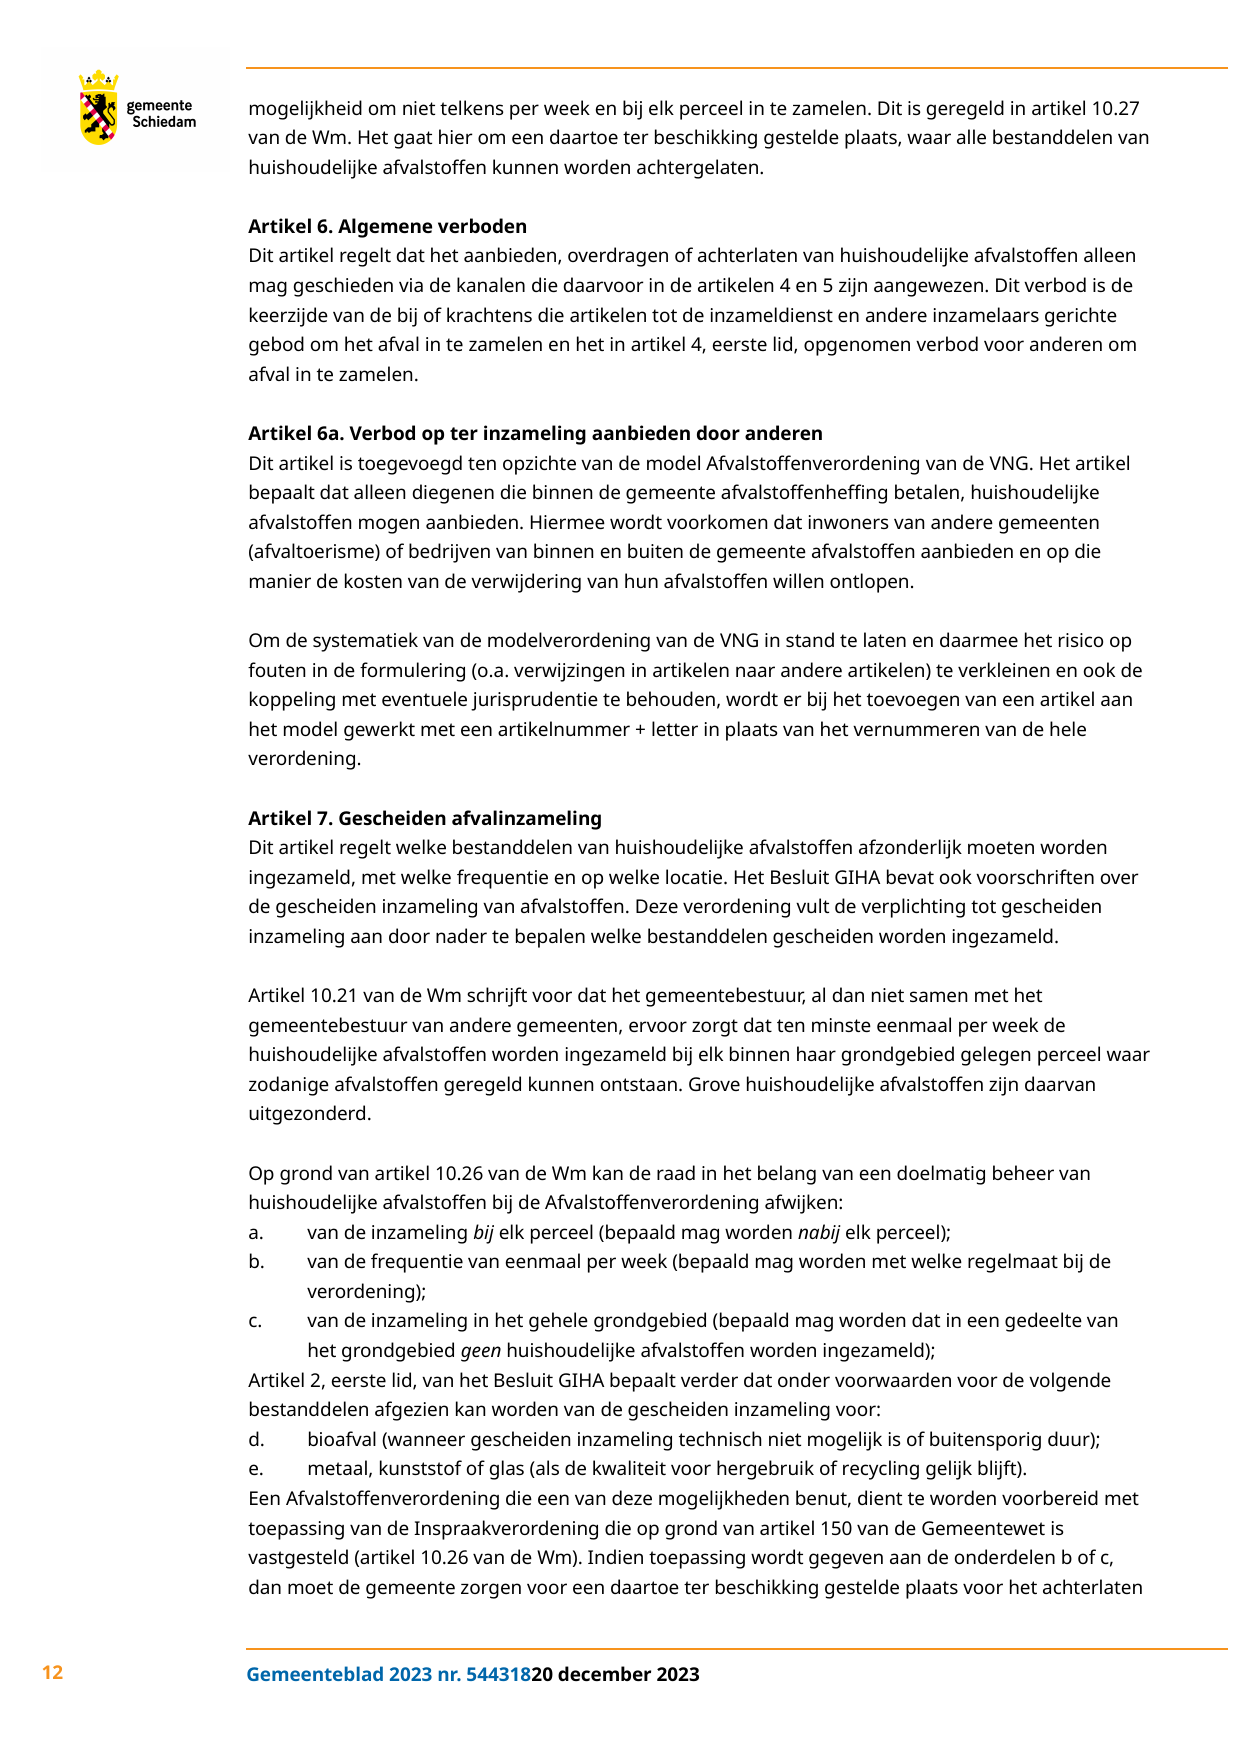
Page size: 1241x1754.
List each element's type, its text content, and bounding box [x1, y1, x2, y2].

text Artikel 10.21 van de Wm schrijft voor dat het gemeentebestuur, al dan niet samen met het gemeentebestuur van andere gemeenten, ervoor zorgt dat ten minste eenmaal per week de huishoudelijke afvalstoffen worden ingezameld bij elk binnen haar grondgebied gelegen perceel waar zodanige afvalstoffen geregeld kunnen ontstaan. Grove huishoudelijke afvalstoffen zijn daarvan uitgezonderd. [248, 982, 1152, 1126]
list bioafval (wanneer gescheiden inzameling technisch niet mogelijk is of buitensporig duur); [248, 1426, 1152, 1452]
text Artikel 6. Algemene verboden [248, 213, 1152, 239]
text Dit artikel is toegevoegd ten opzichte van de model Afvalstoffenverordening van de VNG. Het artikel bepaalt dat alleen diegenen die binnen de gemeente afvalstoffenheffing betalen, huishoudelijke afvalstoffen mogen aanbieden. Hiermee wordt voorkomen dat inwoners van andere gemeenten (afvaltoerisme) of bedrijven van binnen en buiten de gemeente afvalstoffen aanbieden en op die manier de kosten van de verwijdering van hun afvalstoffen willen ontlopen. [248, 450, 1152, 594]
text Een Afvalstoffenverordening die een van deze mogelijkheden benut, dient te worden voorbereid met toepassing van de Inspraakverordening die op grond van artikel 150 van de Gemeentewet is vastgesteld (artikel 10.26 van de Wm). Indien toepassing wordt gegeven aan de onderdelen b of c, dan moet de gemeente zorgen voor een daartoe ter beschikking gestelde plaats voor het achterlaten [248, 1485, 1152, 1600]
text Dit artikel regelt welke bestanddelen van huishoudelijke afvalstoffen afzonderlijk moeten worden ingezameld, met welke frequentie en op welke locatie. Het Besluit GIHA bevat ook voorschriften over de gescheiden inzameling van afvalstoffen. Deze verordening vult de verplichting tot gescheiden inzameling aan door nader te bepalen welke bestanddelen gescheiden worden ingezameld. [248, 834, 1152, 949]
text Artikel 6a. Verbod op ter inzameling aanbieden door anderen [248, 420, 1152, 446]
text Artikel 7. Gescheiden afvalinzameling [248, 805, 1152, 831]
list van de inzameling bij elk perceel (bepaald mag worden nabij elk perceel); [248, 1219, 1152, 1245]
text Om de systematiek van de modelverordening van de VNG in stand te laten en daarmee het risico op fouten in de formulering (o.a. verwijzingen in artikelen naar andere artikelen) te verkleinen en ook de koppeling met eventuele jurisprudentie te behouden, wordt er bij het toevoegen van een artikel aan het model gewerkt met een artikelnummer + letter in plaats van het vernummeren van de hele verordening. [248, 627, 1152, 771]
list van de inzameling in het gehele grondgebied (bepaald mag worden dat in een gedeelte van het grondgebied geen huishoudelijke afvalstoffen worden ingezameld); [248, 1308, 1152, 1363]
text Artikel 2, eerste lid, van het Besluit GIHA bepaalt verder dat onder voorwaarden voor de volgende bestanddelen afgezien kan worden van de gescheiden inzameling voor: [248, 1367, 1152, 1422]
text Dit artikel regelt dat het aanbieden, overdragen of achterlaten van huishoudelijke afvalstoffen alleen mag geschieden via de kanalen die daarvoor in de artikelen 4 en 5 zijn aangewezen. Dit verbod is de keerzijde van de bij of krachtens die artikelen tot de inzameldienst en andere inzamelaars gerichte gebod om het afval in te zamelen en het in artikel 4, eerste lid, opgenomen verbod voor anderen om afval in te zamelen. [248, 243, 1152, 387]
list van de frequentie van eenmaal per week (bepaald mag worden met welke regelmaat bij de verordening); [248, 1248, 1152, 1304]
text Op grond van artikel 10.26 van de Wm kan de raad in het belang van een doelmatig beheer van huishoudelijke afvalstoffen bij de Afvalstoffenverordening afwijken: [248, 1160, 1152, 1215]
text mogelijkheid om niet telkens per week en bij elk perceel in te zamelen. Dit is geregeld in artikel 10.27 van de Wm. Het gaat hier om een daartoe ter beschikking gestelde plaats, waar alle bestanddelen van huishoudelijke afvalstoffen kunnen worden achtergelaten. [248, 95, 1152, 180]
list metaal, kunststof of glas (als de kwaliteit voor hergebruik of recycling gelijk blijft). [248, 1456, 1152, 1481]
picture [41, 47, 231, 172]
